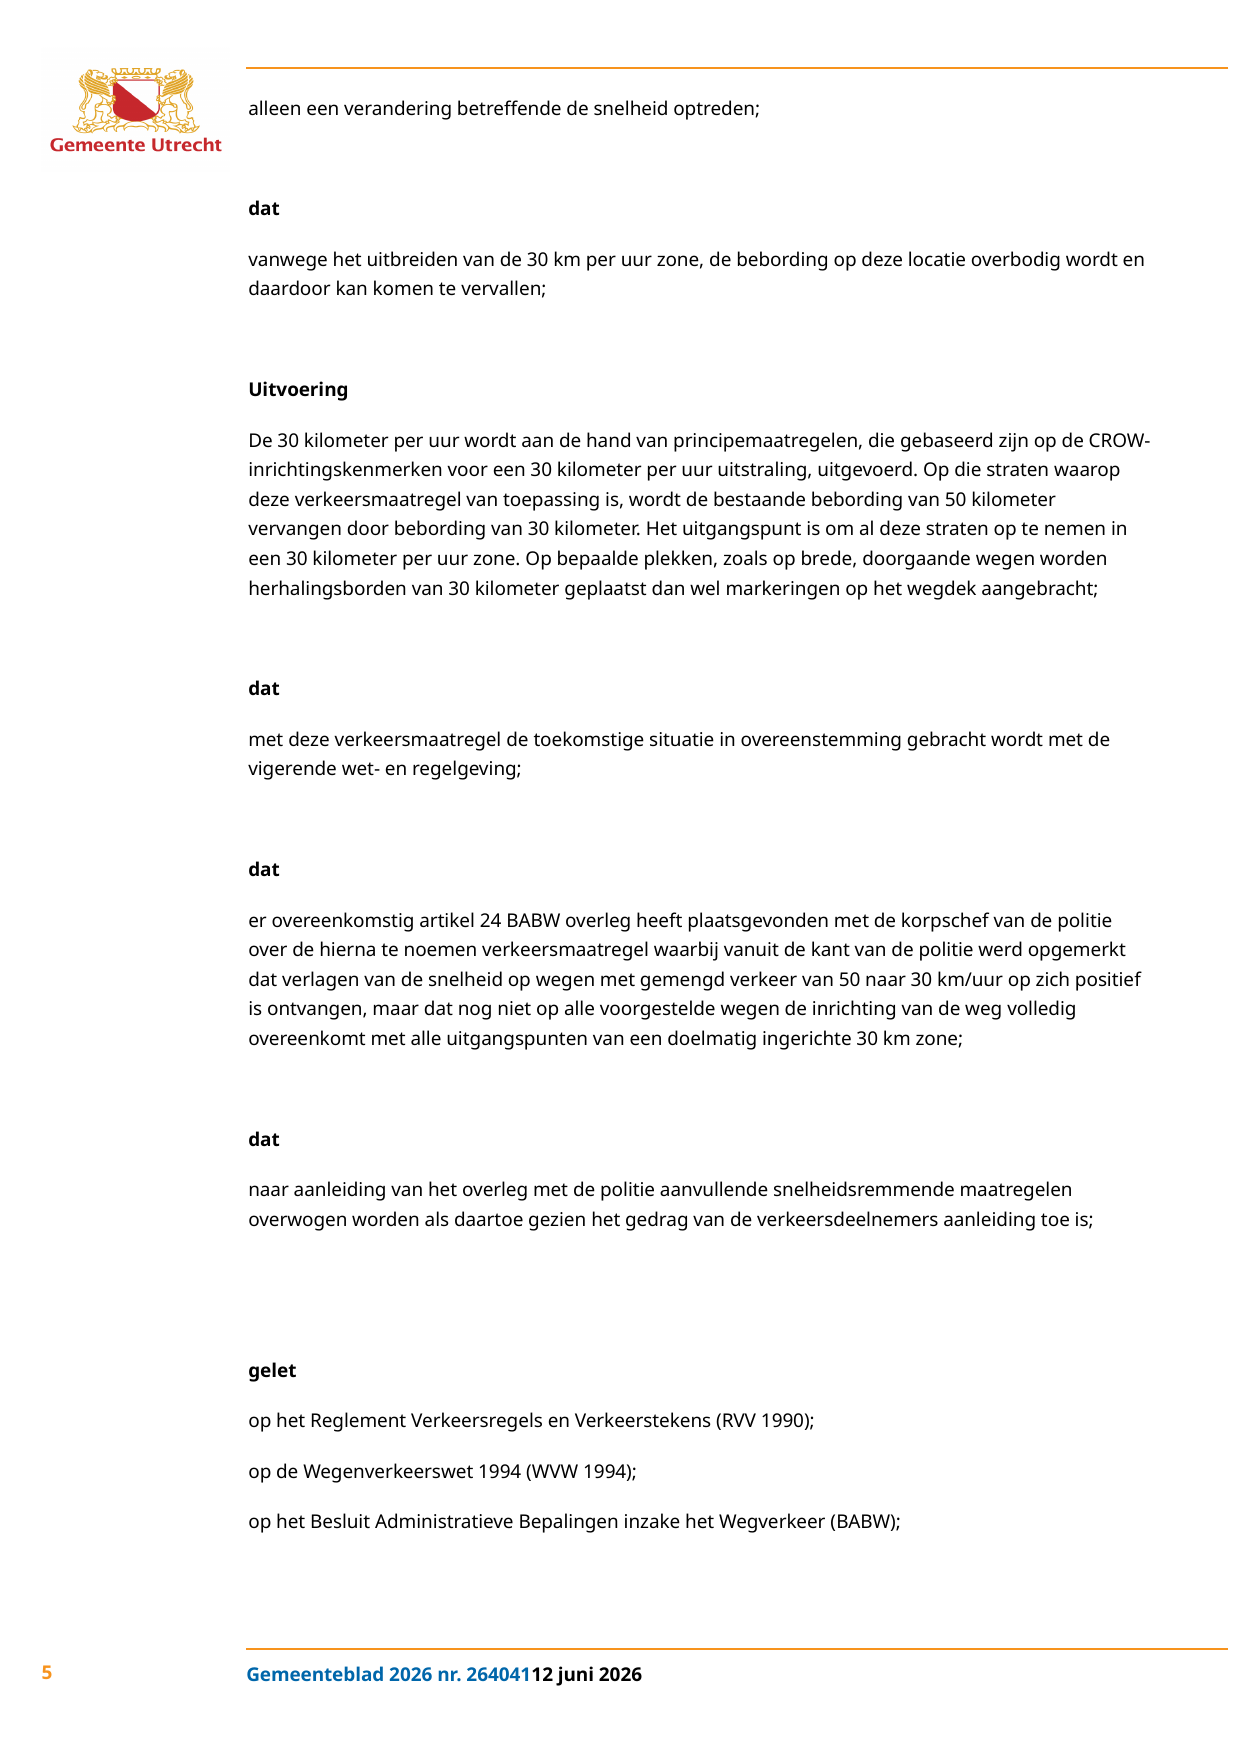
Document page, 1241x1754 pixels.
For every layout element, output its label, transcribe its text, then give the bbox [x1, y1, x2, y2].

text dat [248, 676, 1152, 701]
text alleen een verandering betreffende de snelheid optreden; [248, 95, 1152, 121]
text er overeenkomstig artikel 24 BABW overleg heeft plaatsgevonden met de korpschef van de politie over de hierna te noemen verkeersmaatregel waarbij vanuit de kant van de politie werd opgemerkt dat verlagen van de snelheid op wegen met gemengd verkeer van 50 naar 30 km/uur op zich positief is ontvangen, maar dat nog niet op alle voorgestelde wegen de inrichting van de weg volledig overeenkomt met alle uitgangspunten van een doelmatig ingerichte 30 km zone; [248, 907, 1152, 1051]
text op het Reglement Verkeersregels en Verkeerstekens (RVV 1990); [248, 1408, 1152, 1433]
text Uitvoering [248, 376, 1152, 402]
text De 30 kilometer per uur wordt aan de hand van principemaatregelen, die gebaseerd zijn op de CROW-inrichtingskenmerken voor een 30 kilometer per uur uitstraling, uitgevoerd. Op die straten waarop deze verkeersmaatregel van toepassing is, wordt de bestaande bebording van 50 kilometer vervangen door bebording van 30 kilometer. Het uitgangspunt is om al deze straten op te nemen in een 30 kilometer per uur zone. Op bepaalde plekken, zoals op brede, doorgaande wegen worden herhalingsborden van 30 kilometer geplaatst dan wel markeringen op het wegdek aangebracht; [248, 427, 1152, 601]
picture [41, 47, 231, 172]
text naar aanleiding van het overleg met de politie aanvullende snelheidsremmende maatregelen overwogen worden als daartoe gezien het gedrag van de verkeersdeelnemers aanleiding toe is; [248, 1176, 1152, 1232]
text met deze verkeersmaatregel de toekomstige situatie in overeenstemming gebracht wordt met de vigerende wet- en regelgeving; [248, 726, 1152, 781]
text dat [248, 196, 1152, 221]
text op de Wegenverkeerswet 1994 (WVW 1994); [248, 1458, 1152, 1484]
text dat [248, 856, 1152, 882]
text op het Besluit Administratieve Bepalingen inzake het Wegverkeer (BABW); [248, 1508, 1152, 1534]
text dat [248, 1126, 1152, 1152]
text gelet [248, 1357, 1152, 1383]
text vanwege het uitbreiden van de 30 km per uur zone, de bebording op deze locatie overbodig wordt en daardoor kan komen te vervallen; [248, 246, 1152, 301]
